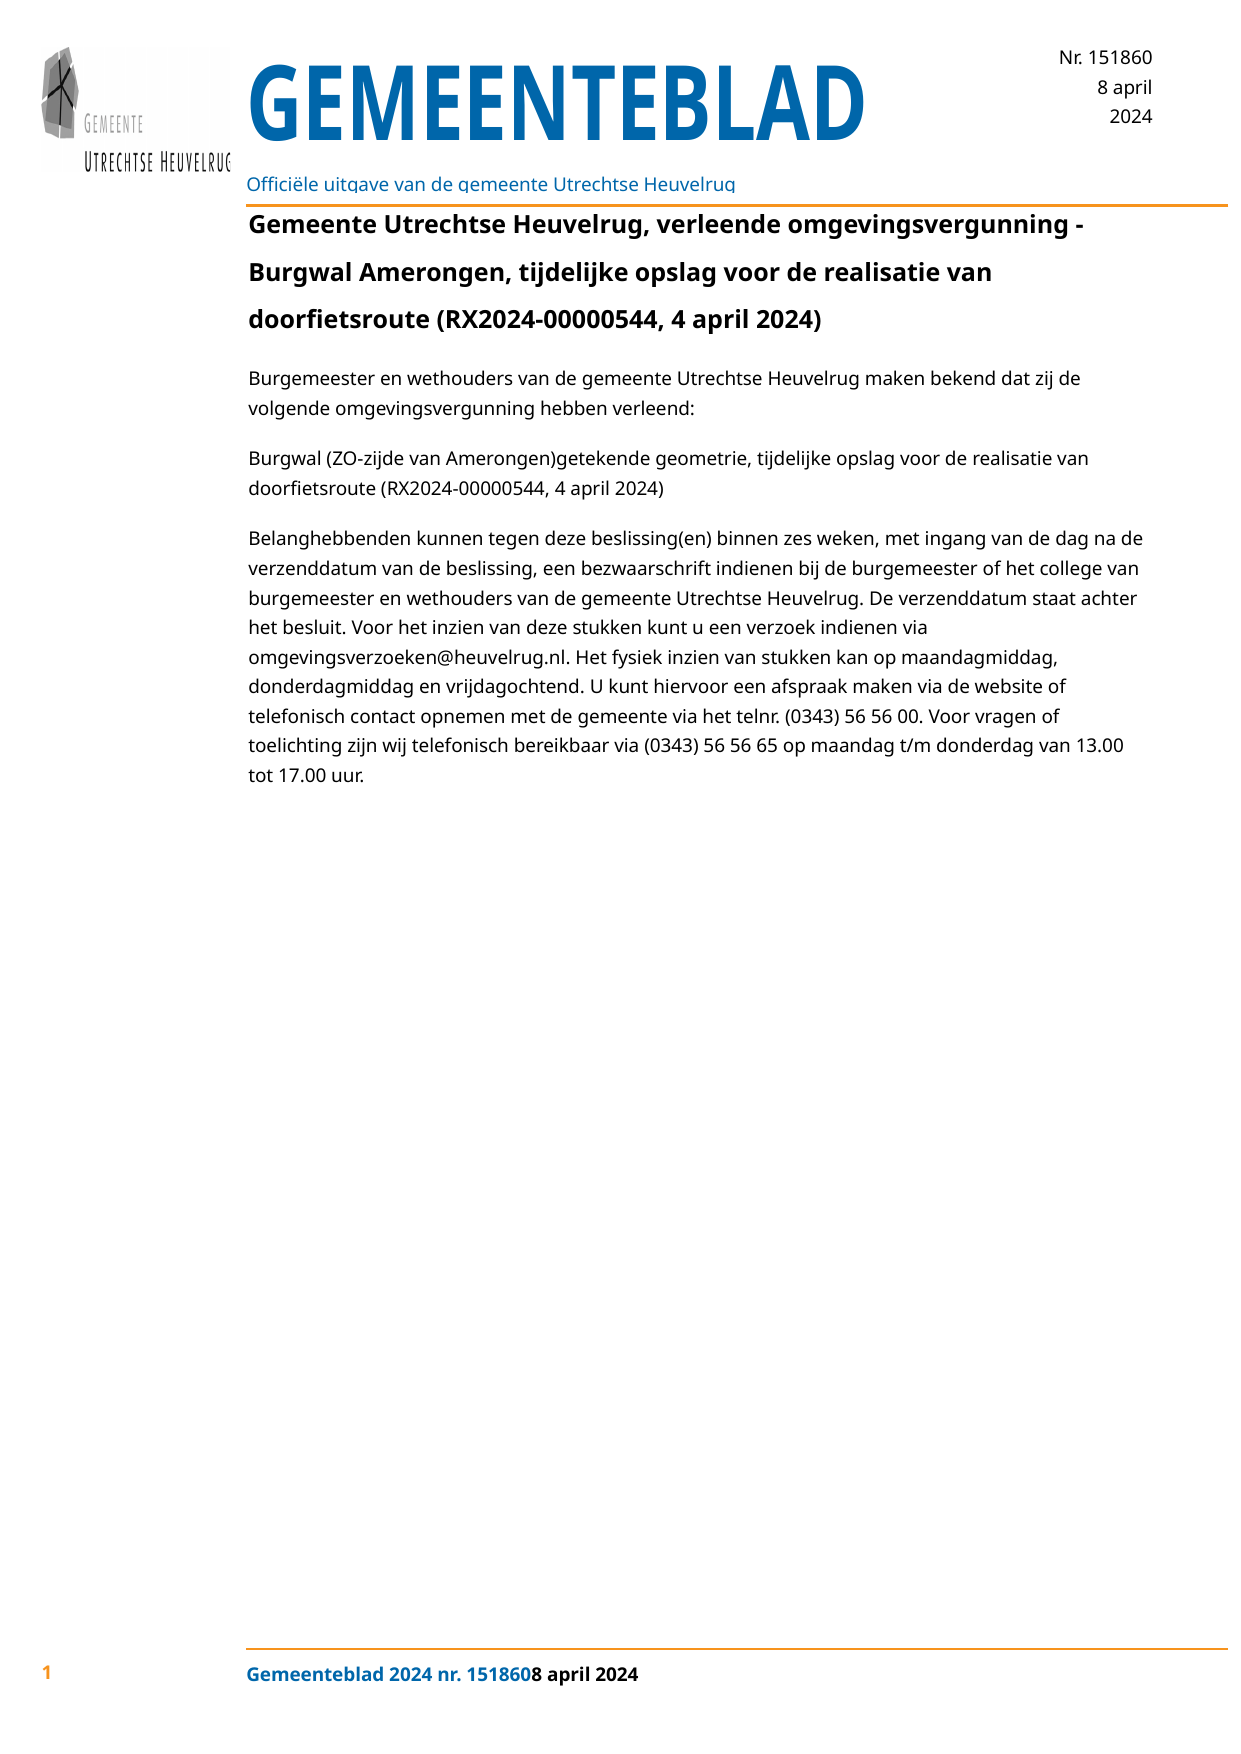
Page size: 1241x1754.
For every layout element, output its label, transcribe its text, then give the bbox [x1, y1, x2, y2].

text Burgemeester en wethouders van de gemeente Utrechtse Heuvelrug maken bekend dat zij de volgende omgevingsvergunning hebben verleend: [248, 366, 1152, 421]
text Belanghebbenden kunnen tegen deze beslissing(en) binnen zes weken, met ingang van de dag na de verzenddatum van de beslissing, een bezwaarschrift indienen bij de burgemeester of het college van burgemeester en wethouders van de gemeente Utrechtse Heuvelrug. De verzenddatum staat achter het besluit. Voor het inzien van deze stukken kunt u een verzoek indienen via omgevingsverzoeken@heuvelrug.nl. Het fysiek inzien van stukken kan op maandagmiddag, donderdagmiddag en vrijdagochtend. U kunt hiervoor een afspraak maken via de website of telefonisch contact opnemen met de gemeente via het telnr. (0343) 56 56 00. Voor vragen of toelichting zijn wij telefonisch bereikbaar via (0343) 56 56 65 op maandag t/m donderdag van 13.00 tot 17.00 uur. [248, 526, 1152, 788]
text Gemeente Utrechtse Heuvelrug, verleende omgevingsvergunning - Burgwal Amerongen, tijdelijke opslag voor de realisatie van doorfietsroute (RX2024-00000544, 4 april 2024) [248, 207, 1152, 336]
picture [41, 47, 231, 172]
text Burgwal (ZO-zijde van Amerongen)getekende geometrie, tijdelijke opslag voor de realisatie van doorfietsroute (RX2024-00000544, 4 april 2024) [248, 446, 1152, 501]
